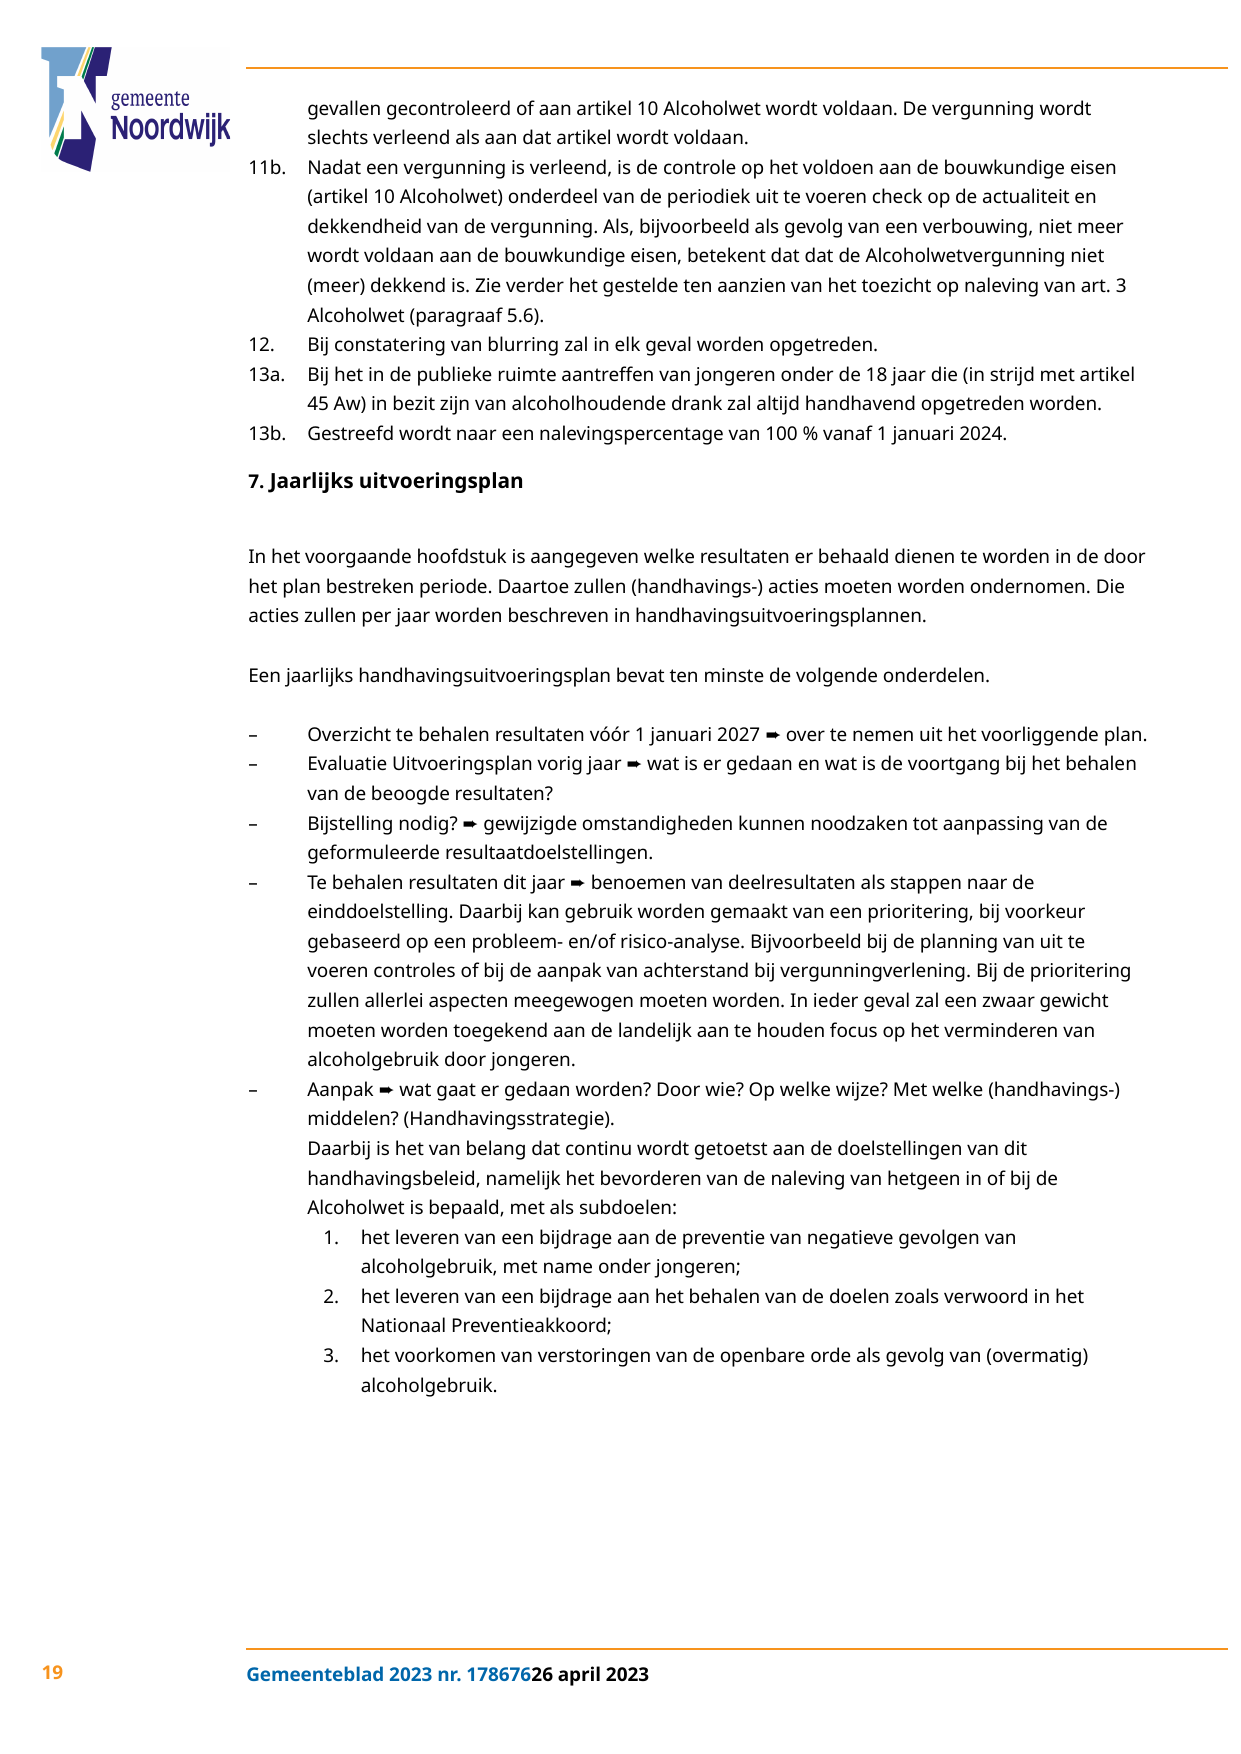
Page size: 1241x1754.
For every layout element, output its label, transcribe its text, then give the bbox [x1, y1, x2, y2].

list Bij constatering van blurring zal in elk geval worden opgetreden. [248, 331, 1152, 357]
list Evaluatie Uitvoeringsplan vorig jaar ➨ wat is er gedaan en wat is de voortgang bij het behalen van de beoogde resultaten? [248, 751, 1152, 806]
list Nadat een vergunning is verleend, is de controle op het voldoen aan de bouwkundige eisen (artikel 10 Alcoholwet) onderdeel van de periodiek uit te voeren check op de actualiteit en dekkendheid van de vergunning. Als, bijvoorbeeld als gevolg van een verbouwing, niet meer wordt voldaan aan de bouwkundige eisen, betekent dat dat de Alcoholwetvergunning niet (meer) dekkend is. Zie verder het gestelde ten aanzien van het toezicht op naleving van art. 3 Alcoholwet (paragraaf 5.6). [248, 154, 1152, 328]
list gevallen gecontroleerd of aan artikel 10 Alcoholwet wordt voldaan. De vergunning wordt slechts verleend als aan dat artikel wordt voldaan. [248, 95, 1152, 150]
list Aanpak ➨ wat gaat er gedaan worden? Door wie? Op welke wijze? Met welke (handhavings-) middelen? (Handhavingsstrategie). [248, 1076, 1152, 1131]
list Gestreefd wordt naar een nalevingspercentage van 100 % vanaf 1 januari 2024. [248, 420, 1152, 446]
list Bij het in de publieke ruimte aantreffen van jongeren onder de 18 jaar die (in strijd met artikel 45 Aw) in bezit zijn van alcoholhoudende drank zal altijd handhavend opgetreden worden. [248, 361, 1152, 416]
text In het voorgaande hoofdstuk is aangegeven welke resultaten er behaald dienen te worden in de door het plan bestreken periode. Daartoe zullen (handhavings-) acties moeten worden ondernomen. Die acties zullen per jaar worden beschreven in handhavingsuitvoeringsplannen. [248, 543, 1152, 628]
text 7. Jaarlijks uitvoeringsplan [248, 466, 1152, 494]
list Bijstelling nodig? ➨ gewijzigde omstandigheden kunnen noodzaken tot aanpassing van de geformuleerde resultaatdoelstellingen. [248, 810, 1152, 865]
text Een jaarlijks handhavingsuitvoeringsplan bevat ten minste de volgende onderdelen. [248, 662, 1152, 688]
list Daarbij is het van belang dat continu wordt getoetst aan de doelstellingen van dit handhavingsbeleid, namelijk het bevorderen van de naleving van hetgeen in of bij de Alcoholwet is bepaald, met als subdoelen: [248, 1135, 1152, 1220]
list het leveren van een bijdrage aan de preventie van negatieve gevolgen van alcoholgebruik, met name onder jongeren; [323, 1224, 1152, 1279]
list Te behalen resultaten dit jaar ➨ benoemen van deelresultaten als stappen naar de einddoelstelling. Daarbij kan gebruik worden gemaakt van een prioritering, bij voorkeur gebaseerd op een probleem- en/of risico-analyse. Bijvoorbeeld bij de planning van uit te voeren controles of bij de aanpak van achterstand bij vergunningverlening. Bij de prioritering zullen allerlei aspecten meegewogen moeten worden. In ieder geval zal een zwaar gewicht moeten worden toegekend aan de landelijk aan te houden focus op het verminderen van alcoholgebruik door jongeren. [248, 869, 1152, 1072]
list het voorkomen van verstoringen van de openbare orde als gevolg van (overmatig) alcoholgebruik. [323, 1342, 1152, 1398]
picture [41, 47, 231, 172]
list het leveren van een bijdrage aan het behalen van de doelen zoals verwoord in het Nationaal Preventieakkoord; [323, 1283, 1152, 1338]
list Overzicht te behalen resultaten vóór 1 januari 2027 ➨ over te nemen uit het voorliggende plan. [248, 721, 1152, 747]
